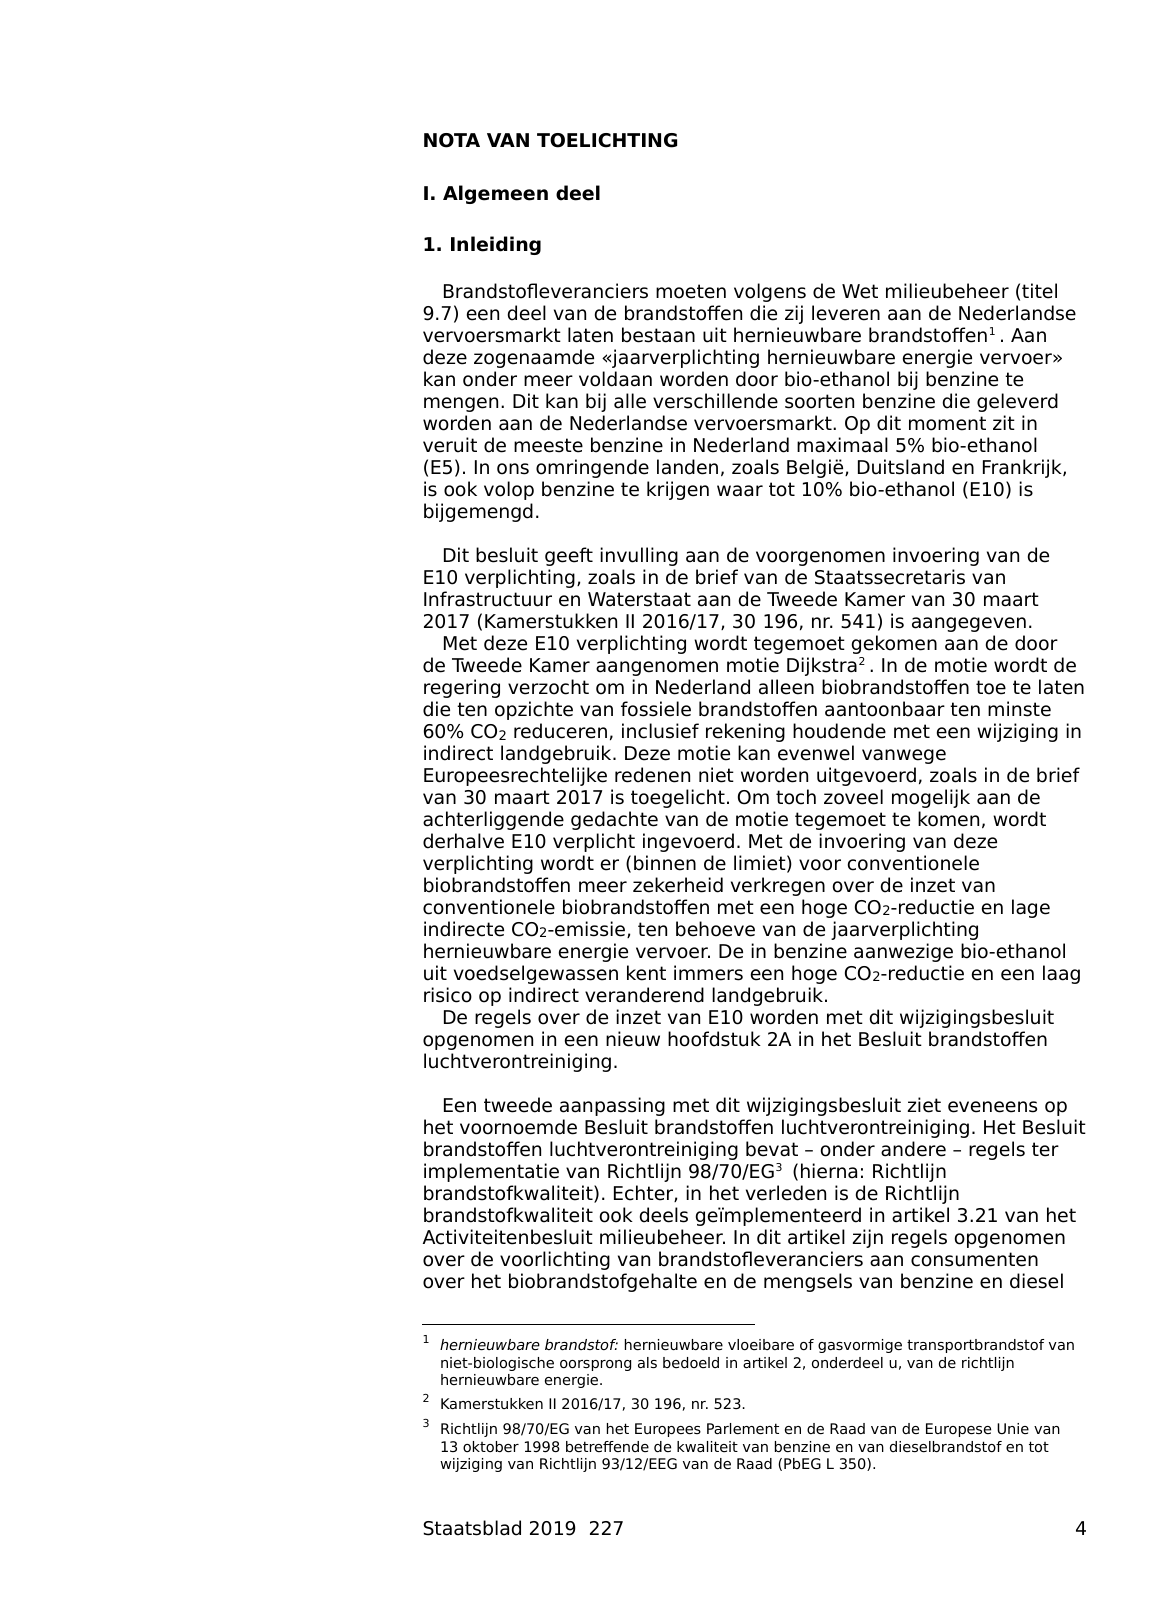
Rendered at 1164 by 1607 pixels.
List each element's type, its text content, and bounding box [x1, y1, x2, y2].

text Richtlijn 98/70/EG van het Europees Parlement en de Raad van de Europese Unie van 13 oktober 1998 betreffende de kwaliteit van benzine en van dieselbrandstof en tot wijziging van Richtlijn 93/12/EEG van de Raad (PbEG L 350). [422, 1417, 1087, 1473]
text Kamerstukken II 2016/17, 30 196, nr. 523. [422, 1392, 1087, 1414]
subtitle I. Algemeen deel [422, 182, 1087, 204]
text Met deze E10 verplichting wordt tegemoet gekomen aan de door de Tweede Kamer aangenomen motie Dijkstra. In de motie wordt de regering verzocht om in Nederland alleen biobrandstoffen toe te laten die ten opzichte van fossiele brandstoffen aantoonbaar ten minste 60% CO2 reduceren, inclusief rekening houdende met een wijziging in indirect landgebruik. Deze motie kan evenwel vanwege Europeesrechtelijke redenen niet worden uitgevoerd, zoals in de brief van 30 maart 2017 is toegelicht. Om toch zoveel mogelijk aan de achterliggende gedachte van de motie tegemoet te komen, wordt derhalve E10 verplicht ingevoerd. Met de invoering van deze verplichting wordt er (binnen de limiet) voor conventionele biobrandstoffen meer zekerheid verkregen over de inzet van conventionele biobrandstoffen met een hoge CO2-reductie en lage indirecte CO2-emissie, ten behoeve van de jaarverplichting hernieuwbare energie vervoer. De in benzine aanwezige bio-ethanol uit voedselgewassen kent immers een hoge CO2-reductie en een laag risico op indirect veranderend landgebruik. [422, 633, 1087, 1007]
text Een tweede aanpassing met dit wijzigingsbesluit ziet eveneens op het voornoemde Besluit brandstoffen luchtverontreiniging. Het Besluit brandstoffen luchtverontreiniging bevat – onder andere – regels ter implementatie van Richtlijn 98/70/EG (hierna: Richtlijn brandstofkwaliteit). Echter, in het verleden is de Richtlijn brandstofkwaliteit ook deels geïmplementeerd in artikel 3.21 van het Activiteitenbesluit milieubeheer. In dit artikel zijn regels opgenomen over de voorlichting van brandstofleveranciers aan consumenten over het biobrandstofgehalte en de mengsels van benzine en diesel [422, 1095, 1087, 1293]
text De regels over de inzet van E10 worden met dit wijzigingsbesluit opgenomen in een nieuw hoofdstuk 2A in het Besluit brandstoffen luchtverontreiniging. [422, 1007, 1087, 1073]
text hernieuwbare brandstof: hernieuwbare vloeibare of gasvormige transportbrandstof van niet-biologische oorsprong als bedoeld in artikel 2, onderdeel u, van de richtlijn hernieuwbare energie. [422, 1333, 1087, 1389]
subtitle NOTA VAN TOELICHTING [422, 130, 1087, 152]
text Dit besluit geeft invulling aan de voorgenomen invoering van de E10 verplichting, zoals in de brief van de Staatssecretaris van Infrastructuur en Waterstaat aan de Tweede Kamer van 30 maart 2017 (Kamerstukken II 2016/17, 30 196, nr. 541) is aangegeven. [422, 545, 1087, 633]
subtitle 1. Inleiding [422, 234, 1087, 256]
text Brandstofleveranciers moeten volgens de Wet milieubeheer (titel 9.7) een deel van de brandstoffen die zij leveren aan de Nederlandse vervoersmarkt laten bestaan uit hernieuwbare brandstoffen. Aan deze zogenaamde «jaarverplichting hernieuwbare energie vervoer» kan onder meer voldaan worden door bio-ethanol bij benzine te mengen. Dit kan bij alle verschillende soorten benzine die geleverd worden aan de Nederlandse vervoersmarkt. Op dit moment zit in veruit de meeste benzine in Nederland maximaal 5% bio-ethanol (E5). In ons omringende landen, zoals België, Duitsland en Frankrijk, is ook volop benzine te krijgen waar tot 10% bio-ethanol (E10) is bijgemengd. [422, 281, 1087, 523]
